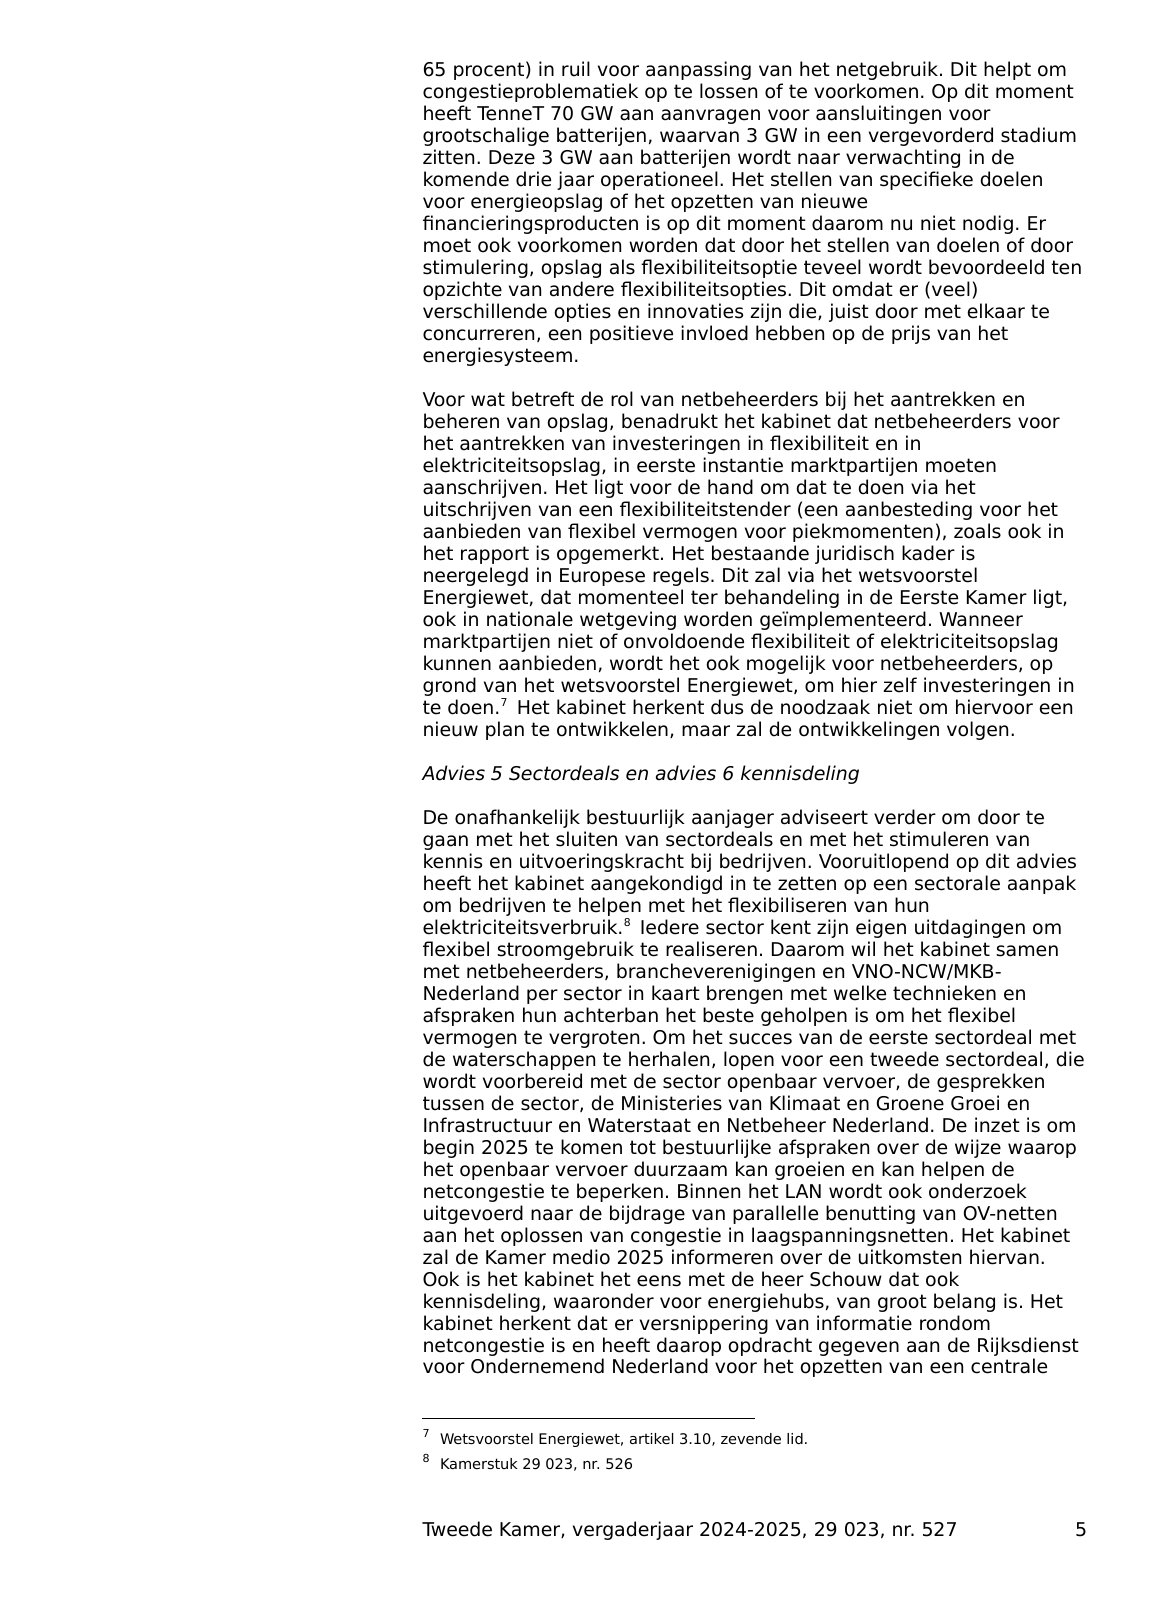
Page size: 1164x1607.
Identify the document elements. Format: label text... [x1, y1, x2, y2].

text Wetsvoorstel Energiewet, artikel 3.10, zevende lid. [422, 1427, 1087, 1449]
text Voor wat betreft de rol van netbeheerders bij het aantrekken en beheren van opslag, benadrukt het kabinet dat netbeheerders voor het aantrekken van investeringen in flexibiliteit en in elektriciteitsopslag, in eerste instantie marktpartijen moeten aanschrijven. Het ligt voor de hand om dat te doen via het uitschrijven van een flexibiliteitstender (een aanbesteding voor het aanbieden van flexibel vermogen voor piekmomenten), zoals ook in het rapport is opgemerkt. Het bestaande juridisch kader is neergelegd in Europese regels. Dit zal via het wetsvoorstel Energiewet, dat momenteel ter behandeling in de Eerste Kamer ligt, ook in nationale wetgeving worden geïmplementeerd. Wanneer marktpartijen niet of onvoldoende flexibiliteit of elektriciteitsopslag kunnen aanbieden, wordt het ook mogelijk voor netbeheerders, op grond van het wetsvoorstel Energiewet, om hier zelf investeringen in te doen. Het kabinet herkent dus de noodzaak niet om hiervoor een nieuw plan te ontwikkelen, maar zal de ontwikkelingen volgen. [422, 389, 1087, 741]
subtitle Advies 5 Sectordeals en advies 6 kennisdeling [422, 763, 1087, 785]
text De onafhankelijk bestuurlijk aanjager adviseert verder om door te gaan met het sluiten van sectordeals en met het stimuleren van kennis en uitvoeringskracht bij bedrijven. Vooruitlopend op dit advies heeft het kabinet aangekondigd in te zetten op een sectorale aanpak om bedrijven te helpen met het flexibiliseren van hun elektriciteitsverbruik. Iedere sector kent zijn eigen uitdagingen om flexibel stroomgebruik te realiseren. Daarom wil het kabinet samen met netbeheerders, brancheverenigingen en VNO-NCW/MKB-Nederland per sector in kaart brengen met welke technieken en afspraken hun achterban het beste geholpen is om het flexibel vermogen te vergroten. Om het succes van de eerste sectordeal met de waterschappen te herhalen, lopen voor een tweede sectordeal, die wordt voorbereid met de sector openbaar vervoer, de gesprekken tussen de sector, de Ministeries van Klimaat en Groene Groei en Infrastructuur en Waterstaat en Netbeheer Nederland. De inzet is om begin 2025 te komen tot bestuurlijke afspraken over de wijze waarop het openbaar vervoer duurzaam kan groeien en kan helpen de netcongestie te beperken. Binnen het LAN wordt ook onderzoek uitgevoerd naar de bijdrage van parallelle benutting van OV-netten aan het oplossen van congestie in laagspanningsnetten. Het kabinet zal de Kamer medio 2025 informeren over de uitkomsten hiervan. Ook is het kabinet het eens met de heer Schouw dat ook kennisdeling, waaronder voor energiehubs, van groot belang is. Het kabinet herkent dat er versnippering van informatie rondom netcongestie is en heeft daarop opdracht gegeven aan de Rijksdienst voor Ondernemend Nederland voor het opzetten van een centrale [422, 807, 1087, 1378]
text Kamerstuk 29 023, nr. 526 [422, 1452, 1087, 1474]
text 65 procent) in ruil voor aanpassing van het netgebruik. Dit helpt om congestieproblematiek op te lossen of te voorkomen. Op dit moment heeft TenneT 70 GW aan aanvragen voor aansluitingen voor grootschalige batterijen, waarvan 3 GW in een vergevorderd stadium zitten. Deze 3 GW aan batterijen wordt naar verwachting in de komende drie jaar operationeel. Het stellen van specifieke doelen voor energieopslag of het opzetten van nieuwe financieringsproducten is op dit moment daarom nu niet nodig. Er moet ook voorkomen worden dat door het stellen van doelen of door stimulering, opslag als flexibiliteitsoptie teveel wordt bevoordeeld ten opzichte van andere flexibiliteitsopties. Dit omdat er (veel) verschillende opties en innovaties zijn die, juist door met elkaar te concurreren, een positieve invloed hebben op de prijs van het energiesysteem. [422, 59, 1087, 367]
